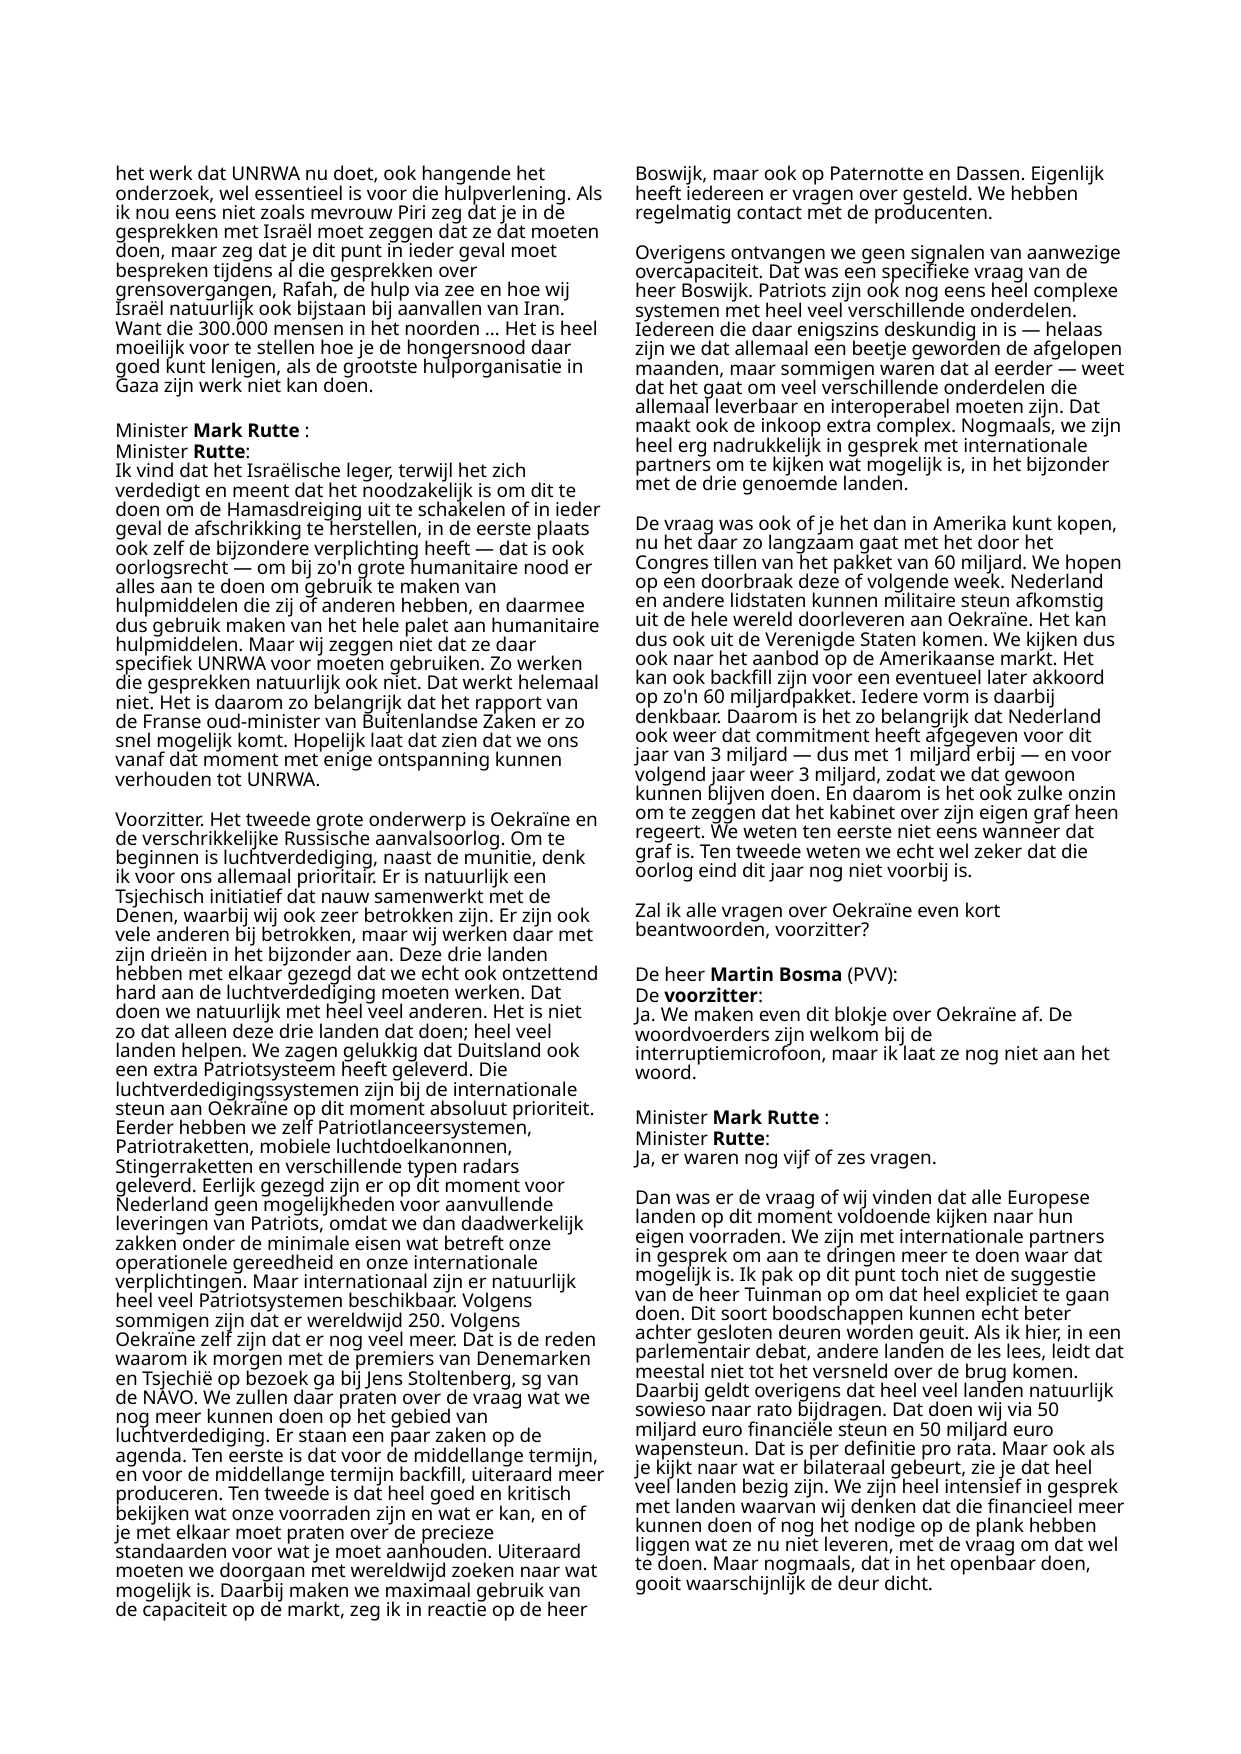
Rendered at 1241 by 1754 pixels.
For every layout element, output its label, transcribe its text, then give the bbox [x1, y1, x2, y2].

text Minister Rutte: [635, 1130, 1125, 1149]
text Zal ik alle vragen over Oekraïne even kort beantwoorden, voorzitter? [635, 902, 1125, 941]
text De voorzitter: [635, 987, 1125, 1006]
text De vraag was ook of je het dan in Amerika kunt kopen, nu het daar zo langzaam gaat met het door het Congres tillen van het pakket van 60 miljard. We hopen op een doorbraak deze of volgende week. Nederland en andere lidstaten kunnen militaire steun afkomstig uit de hele wereld doorleveren aan Oekraïne. Het kan dus ook uit de Verenigde Staten komen. We kijken dus ook naar het aanbod op de Amerikaanse markt. Het kan ook backfill zijn voor een eventueel later akkoord op zo'n 60 miljardpakket. Iedere vorm is daarbij denkbaar. Daarom is het zo belangrijk dat Nederland ook weer dat commitment heeft afgegeven voor dit jaar van 3 miljard — dus met 1 miljard erbij — en voor volgend jaar weer 3 miljard, zodat we dat gewoon kunnen blijven doen. En daarom is het ook zulke onzin om te zeggen dat het kabinet over zijn eigen graf heen regeert. We weten ten eerste niet eens wanneer dat graf is. Ten tweede weten we echt wel zeker dat die oorlog eind dit jaar nog niet voorbij is. [635, 515, 1125, 881]
text De heer Martin Bosma (PVV): [635, 961, 1125, 987]
text Ja. We maken even dit blokje over Oekraïne af. De woordvoerders zijn welkom bij de interruptiemicrofoon, maar ik laat ze nog niet aan het woord. [635, 1006, 1125, 1083]
text Minister Mark Rutte : [115, 417, 605, 443]
text Boswijk, maar ook op Paternotte en Dassen. Eigenlijk heeft iedereen er vragen over gesteld. We hebben regelmatig contact met de producenten. [635, 165, 1125, 223]
text Ik vind dat het Israëlische leger, terwijl het zich verdedigt en meent dat het noodzakelijk is om dit te doen om de Hamasdreiging uit te schakelen of in ieder geval de afschrikking te herstellen, in de eerste plaats ook zelf de bijzondere verplichting heeft — dat is ook oorlogsrecht — om bij zo'n grote humanitaire nood er alles aan te doen om gebruik te maken van hulpmiddelen die zij of anderen hebben, en daarmee dus gebruik maken van het hele palet aan humanitaire hulpmiddelen. Maar wij zeggen niet dat ze daar specifiek UNRWA voor moeten gebruiken. Zo werken die gesprekken natuurlijk ook niet. Dat werkt helemaal niet. Het is daarom zo belangrijk dat het rapport van de Franse oud-minister van Buitenlandse Zaken er zo snel mogelijk komt. Hopelijk laat dat zien dat we ons vanaf dat moment met enige ontspanning kunnen verhouden tot UNRWA. [115, 462, 605, 790]
text Dan was er de vraag of wij vinden dat alle Europese landen op dit moment voldoende kijken naar hun eigen voorraden. We zijn met internationale partners in gesprek om aan te dringen meer te doen waar dat mogelijk is. Ik pak op dit punt toch niet de suggestie van de heer Tuinman op om dat heel expliciet te gaan doen. Dit soort boodschappen kunnen echt beter achter gesloten deuren worden geuit. Als ik hier, in een parlementair debat, andere landen de les lees, leidt dat meestal niet tot het versneld over de brug komen. Daarbij geldt overigens dat heel veel landen natuurlijk sowieso naar rato bijdragen. Dat doen wij via 50 miljard euro financiële steun en 50 miljard euro wapensteun. Dat is per definitie pro rata. Maar ook als je kijkt naar wat er bilateraal gebeurt, zie je dat heel veel landen bezig zijn. We zijn heel intensief in gesprek met landen waarvan wij denken dat die financieel meer kunnen doen of nog het nodige op de plank hebben liggen wat ze nu niet leveren, met de vraag om dat wel te doen. Maar nogmaals, dat in het openbaar doen, gooit waarschijnlijk de deur dicht. [635, 1189, 1125, 1594]
text Minister Rutte: [115, 443, 605, 462]
text het werk dat UNRWA nu doet, ook hangende het onderzoek, wel essentieel is voor die hulpverlening. Als ik nou eens niet zoals mevrouw Piri zeg dat je in de gesprekken met Israël moet zeggen dat ze dat moeten doen, maar zeg dat je dit punt in ieder geval moet bespreken tijdens al die gesprekken over grensovergangen, Rafah, de hulp via zee en hoe wij Israël natuurlijk ook bijstaan bij aanvallen van Iran. Want die 300.000 mensen in het noorden … Het is heel moeilijk voor te stellen hoe je de hongersnood daar goed kunt lenigen, als de grootste hulporganisatie in Gaza zijn werk niet kan doen. [115, 165, 605, 397]
text Overigens ontvangen we geen signalen van aanwezige overcapaciteit. Dat was een specifieke vraag van de heer Boswijk. Patriots zijn ook nog eens heel complexe systemen met heel veel verschillende onderdelen. Iedereen die daar enigszins deskundig in is — helaas zijn we dat allemaal een beetje geworden de afgelopen maanden, maar sommigen waren dat al eerder — weet dat het gaat om veel verschillende onderdelen die allemaal leverbaar en interoperabel moeten zijn. Dat maakt ook de inkoop extra complex. Nogmaals, we zijn heel erg nadrukkelijk in gesprek met internationale partners om te kijken wat mogelijk is, in het bijzonder met de drie genoemde landen. [635, 244, 1125, 494]
text Ja, er waren nog vijf of zes vragen. [635, 1149, 1125, 1168]
text Minister Mark Rutte : [635, 1104, 1125, 1130]
text Voorzitter. Het tweede grote onderwerp is Oekraïne en de verschrikkelijke Russische aanvalsoorlog. Om te beginnen is luchtverdediging, naast de munitie, denk ik voor ons allemaal prioritair. Er is natuurlijk een Tsjechisch initiatief dat nauw samenwerkt met de Denen, waarbij wij ook zeer betrokken zijn. Er zijn ook vele anderen bij betrokken, maar wij werken daar met zijn drieën in het bijzonder aan. Deze drie landen hebben met elkaar gezegd dat we echt ook ontzettend hard aan de luchtverdediging moeten werken. Dat doen we natuurlijk met heel veel anderen. Het is niet zo dat alleen deze drie landen dat doen; heel veel landen helpen. We zagen gelukkig dat Duitsland ook een extra Patriotsysteem heeft geleverd. Die luchtverdedigingssystemen zijn bij de internationale steun aan Oekraïne op dit moment absoluut prioriteit. Eerder hebben we zelf Patriotlanceersystemen, Patriotraketten, mobiele luchtdoelkanonnen, Stingerraketten en verschillende typen radars geleverd. Eerlijk gezegd zijn er op dit moment voor Nederland geen mogelijkheden voor aanvullende leveringen van Patriots, omdat we dan daadwerkelijk zakken onder de minimale eisen wat betreft onze operationele gereedheid en onze internationale verplichtingen. Maar internationaal zijn er natuurlijk heel veel Patriotsystemen beschikbaar. Volgens sommigen zijn dat er wereldwijd 250. Volgens Oekraïne zelf zijn dat er nog veel meer. Dat is de reden waarom ik morgen met de premiers van Denemarken en Tsjechië op bezoek ga bij Jens Stoltenberg, sg van de NAVO. We zullen daar praten over de vraag wat we nog meer kunnen doen op het gebied van luchtverdediging. Er staan een paar zaken op de agenda. Ten eerste is dat voor de middellange termijn, en voor de middellange termijn backfill, uiteraard meer produceren. Ten tweede is dat heel goed en kritisch bekijken wat onze voorraden zijn en wat er kan, en of je met elkaar moet praten over de precieze standaarden voor wat je moet aanhouden. Uiteraard moeten we doorgaan met wereldwijd zoeken naar wat mogelijk is. Daarbij maken we maximaal gebruik van de capaciteit op de markt, zeg ik in reactie op de heer [115, 811, 605, 1620]
